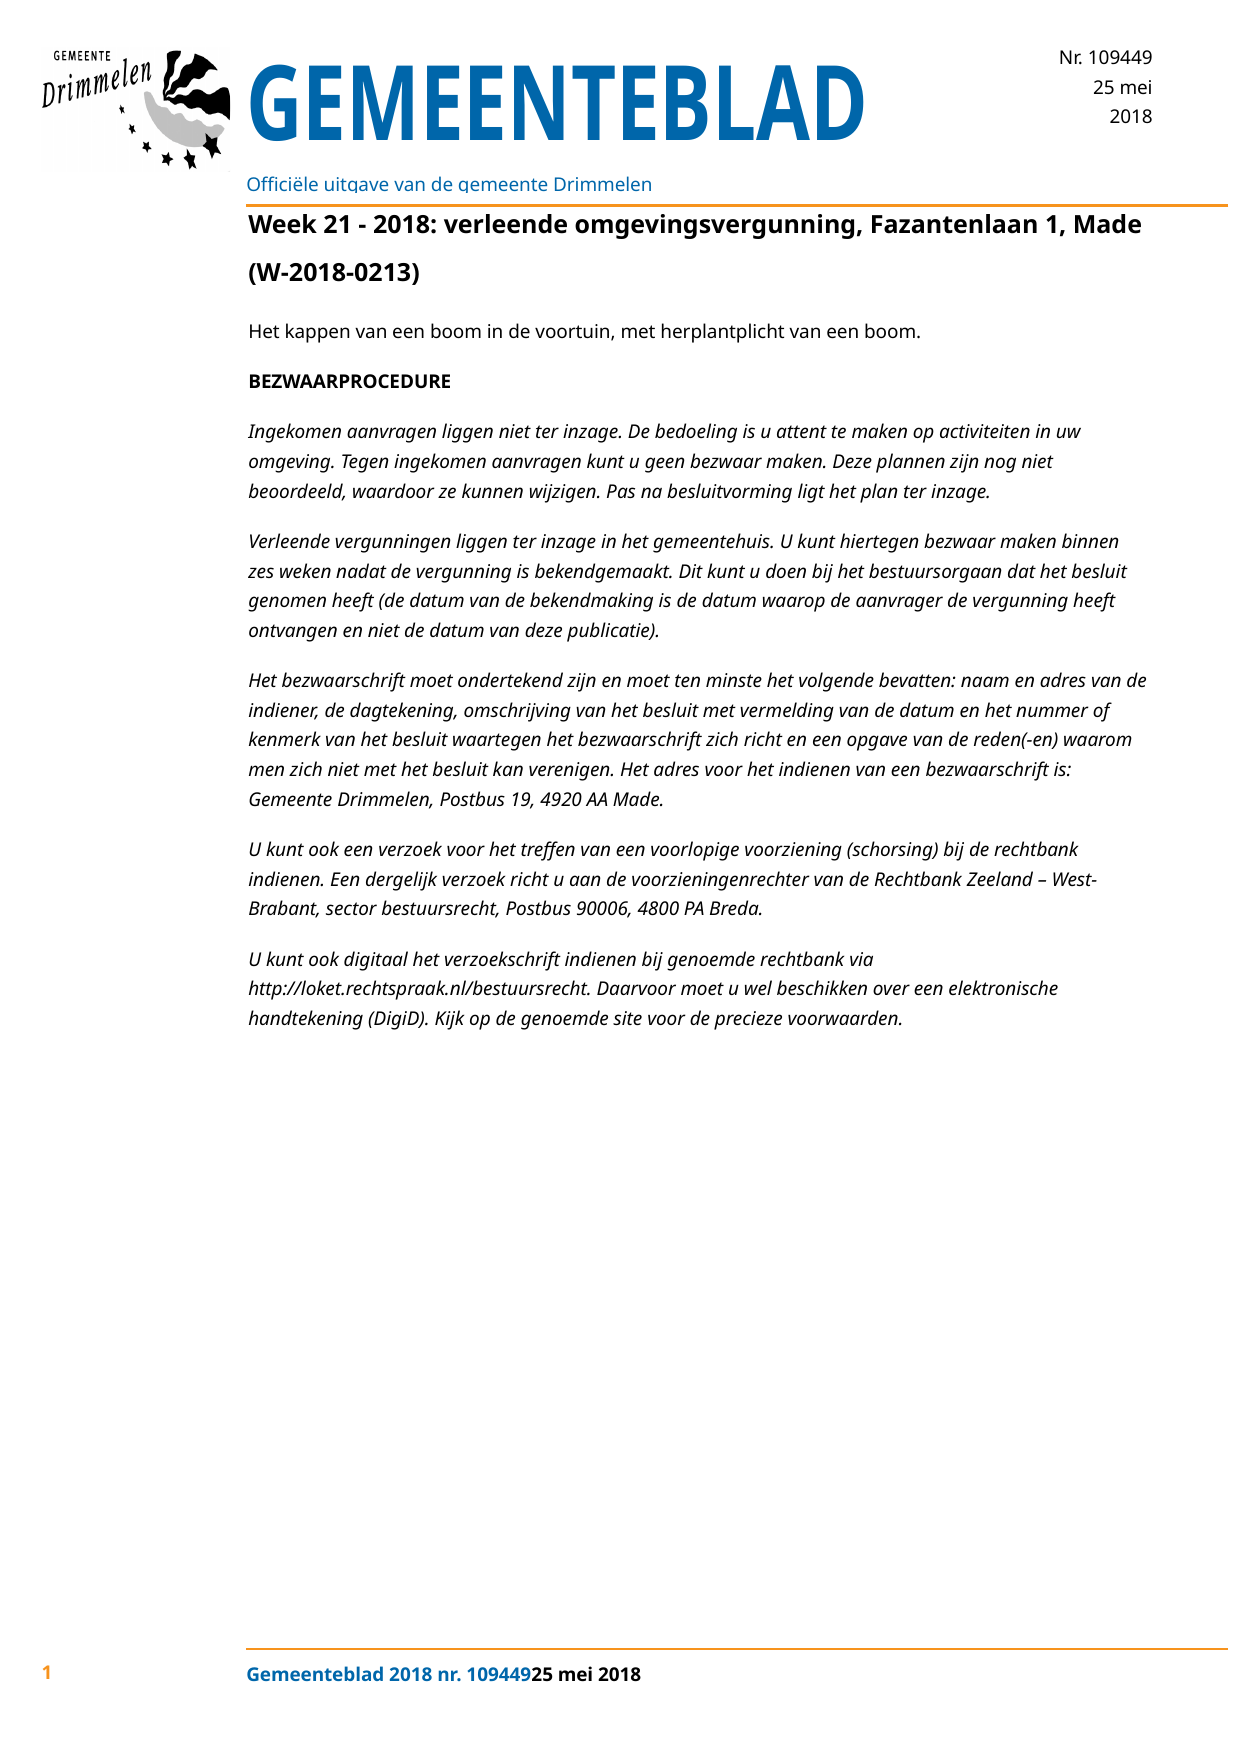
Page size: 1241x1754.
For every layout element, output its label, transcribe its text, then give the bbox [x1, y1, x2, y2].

text Ingekomen aanvragen liggen niet ter inzage. De bedoeling is u attent te maken op activiteiten in uw omgeving. Tegen ingekomen aanvragen kunt u geen bezwaar maken. Deze plannen zijn nog niet beoordeeld, waardoor ze kunnen wijzigen. Pas na besluitvorming ligt het plan ter inzage. [248, 419, 1152, 504]
text BEZWAARPROCEDURE [248, 368, 1152, 394]
picture [41, 47, 231, 172]
text U kunt ook digitaal het verzoekschrift indienen bij genoemde rechtbank via http://loket.rechtspraak.nl/bestuursrecht. Daarvoor moet u wel beschikken over een elektronische handtekening (DigiD). Kijk op de genoemde site voor de precieze voorwaarden. [248, 946, 1152, 1031]
text Verleende vergunningen liggen ter inzage in het gemeentehuis. U kunt hiertegen bezwaar maken binnen zes weken nadat de vergunning is bekendgemaakt. Dit kunt u doen bij het bestuursorgaan dat het besluit genomen heeft (de datum van de bekendmaking is de datum waarop de aanvrager de vergunning heeft ontvangen en niet de datum van deze publicatie). [248, 528, 1152, 643]
text Week 21 - 2018: verleende omgevingsvergunning, Fazantenlaan 1, Made (W-2018-0213) [248, 207, 1152, 288]
text U kunt ook een verzoek voor het treffen van een voorlopige voorziening (schorsing) bij de rechtbank indienen. Een dergelijk verzoek richt u aan de voorzieningenrechter van de Rechtbank Zeeland – West-Brabant, sector bestuursrecht, Postbus 90006, 4800 PA Breda. [248, 836, 1152, 921]
text Het bezwaarschrift moet ondertekend zijn en moet ten minste het volgende bevatten: naam en adres van de indiener, de dagtekening, omschrijving van het besluit met vermelding van de datum en het nummer of kenmerk van het besluit waartegen het bezwaarschrift zich richt en een opgave van de reden(-en) waarom men zich niet met het besluit kan verenigen. Het adres voor het indienen van een bezwaarschrift is: Gemeente Drimmelen, Postbus 19, 4920 AA Made. [248, 667, 1152, 812]
text Het kappen van een boom in de voortuin, met herplantplicht van een boom. [248, 318, 1152, 344]
